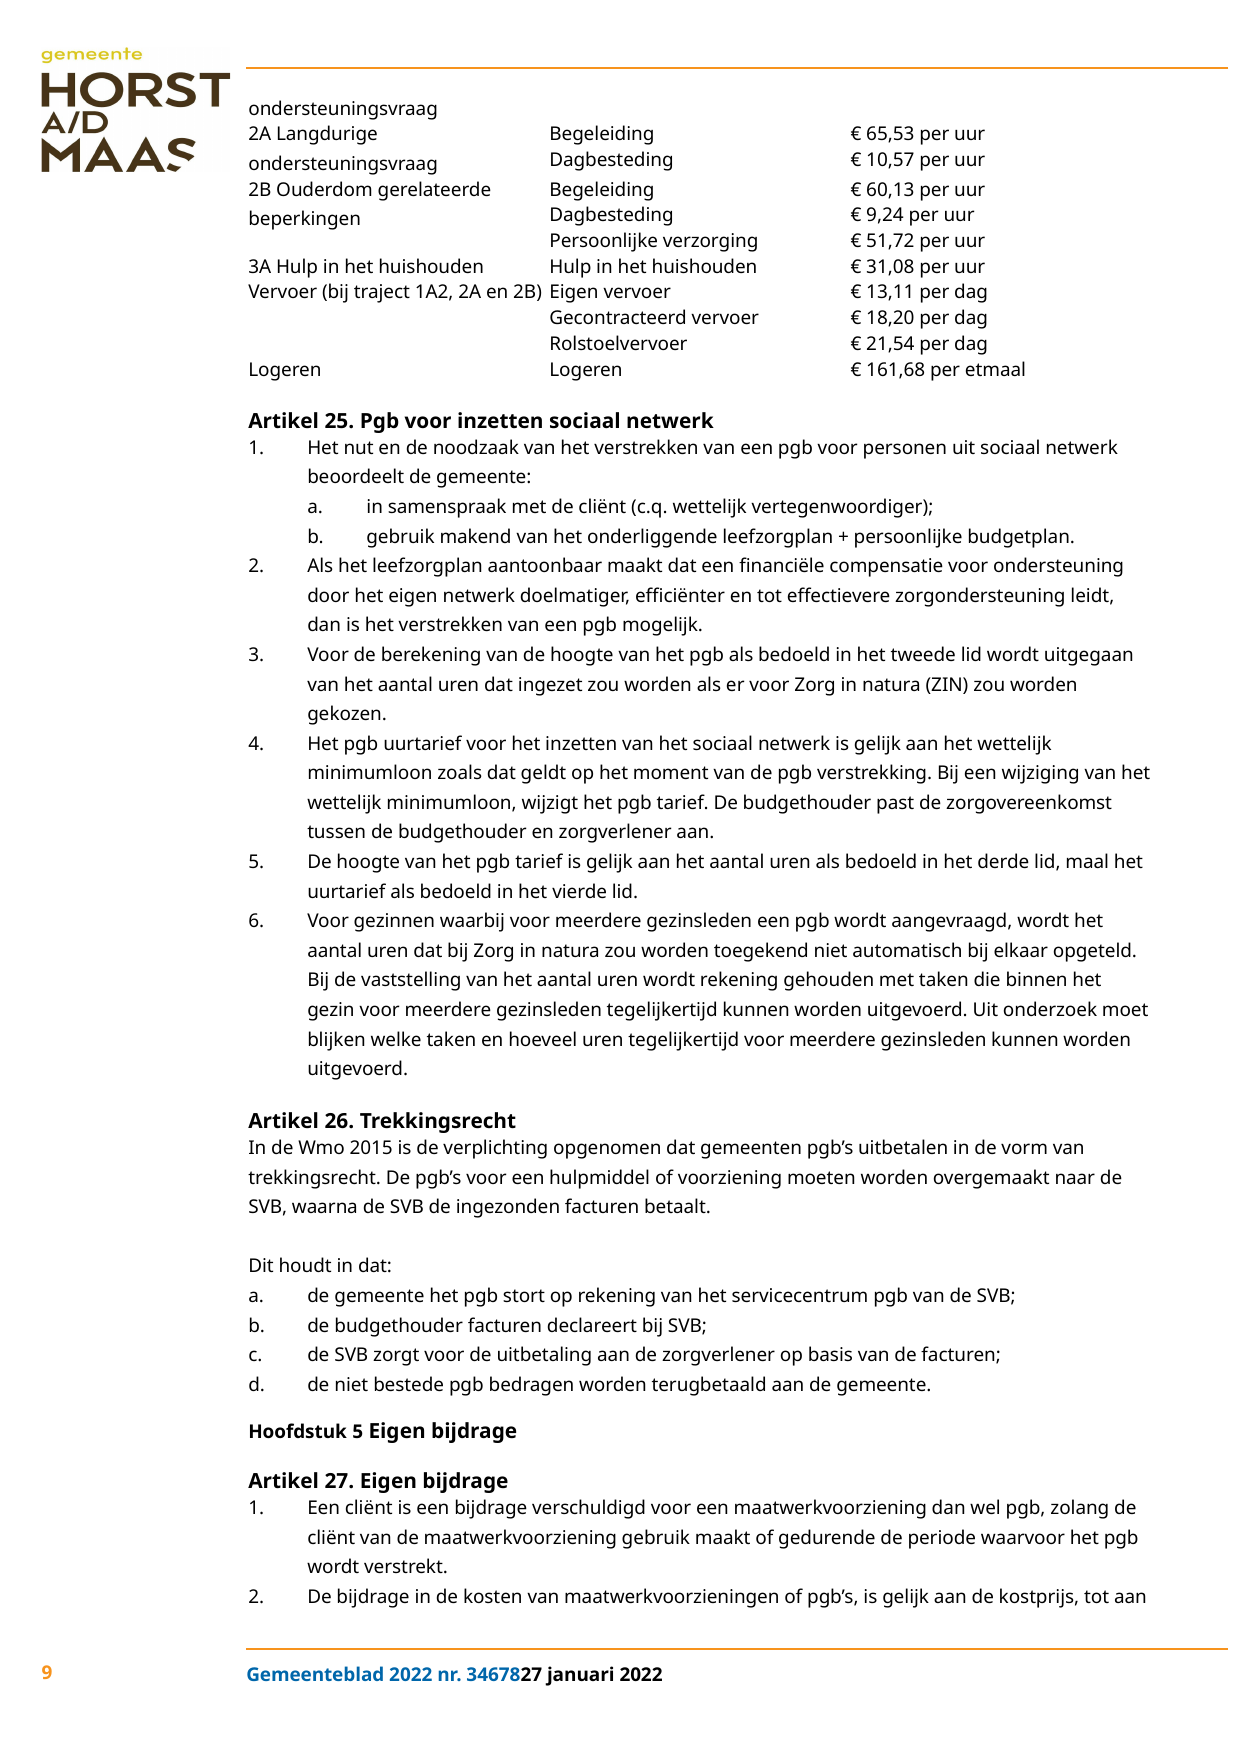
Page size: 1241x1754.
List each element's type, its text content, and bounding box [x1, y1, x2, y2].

table_cell Persoonlijke verzorging [549, 227, 850, 253]
list Het pgb uurtarief voor het inzetten van het sociaal netwerk is gelijk aan het wettelijk minimumloon zoals dat geldt op het moment van de pgb verstrekking. Bij een wijziging van het wettelijk minimumloon, wijzigt het pgb tarief. De budgethouder past de zorgovereenkomst tussen de budgethouder en zorgverlener aan. [248, 730, 1152, 844]
table_cell € 18,20 per dag [850, 305, 1152, 330]
list gebruik makend van het onderliggende leefzorgplan + persoonlijke budgetplan. [307, 523, 1152, 549]
table_cell € 65,53 per uur [850, 121, 1152, 146]
table_cell Logeren [248, 356, 549, 382]
table_cell Vervoer (bij traject 1A2, 2A en 2B) [248, 279, 549, 356]
text Artikel 25. Pgb voor inzetten sociaal netwerk [248, 406, 1152, 434]
picture [41, 47, 231, 172]
table_cell Gecontracteerd vervoer [549, 305, 850, 330]
list de budgethouder facturen declareert bij SVB; [248, 1312, 1152, 1337]
table_cell € 31,08 per uur [850, 253, 1152, 279]
text Dit houdt in dat: [248, 1253, 1152, 1278]
list de gemeente het pgb stort op rekening van het servicecentrum pgb van de SVB; [248, 1282, 1152, 1308]
table_cell Begeleiding [549, 121, 850, 146]
table_cell 2B Ouderdom gerelateerde beperkingen [248, 176, 549, 253]
list Voor de berekening van de hoogte van het pgb als bedoeld in het tweede lid wordt uitgegaan van het aantal uren dat ingezet zou worden als er voor Zorg in natura (ZIN) zou worden gekozen. [248, 641, 1152, 726]
table_cell Logeren [549, 356, 850, 382]
table_cell ondersteuningsvraag [248, 95, 549, 121]
text Artikel 26. Trekkingsrecht [248, 1106, 1152, 1134]
table_cell Dagbesteding [549, 202, 850, 227]
table_cell [549, 95, 850, 121]
table_cell € 21,54 per dag [850, 330, 1152, 356]
table_cell € 13,11 per dag [850, 279, 1152, 304]
table_cell Hulp in het huishouden [549, 253, 850, 279]
table_cell € 51,72 per uur [850, 227, 1152, 253]
table_cell Dagbesteding [549, 146, 850, 176]
list de SVB zorgt voor de uitbetaling aan de zorgverlener op basis van de facturen; [248, 1341, 1152, 1367]
list Voor gezinnen waarbij voor meerdere gezinsleden een pgb wordt aangevraagd, wordt het aantal uren dat bij Zorg in natura zou worden toegekend niet automatisch bij elkaar opgeteld. Bij de vaststelling van het aantal uren wordt rekening gehouden met taken die binnen het gezin voor meerdere gezinsleden tegelijkertijd kunnen worden uitgevoerd. Uit onderzoek moet blijken welke taken en hoeveel uren tegelijkertijd voor meerdere gezinsleden kunnen worden uitgevoerd. [248, 907, 1152, 1081]
table_cell Rolstoelvervoer [549, 330, 850, 356]
table_cell 2A Langdurige ondersteuningsvraag [248, 121, 549, 176]
list de niet bestede pgb bedragen worden terugbetaald aan de gemeente. [248, 1371, 1152, 1397]
text Hoofdstuk 5 Eigen bijdrage [248, 1417, 1152, 1445]
table_cell Eigen vervoer [549, 279, 850, 304]
table_cell € 9,24 per uur [850, 202, 1152, 227]
table_cell € 10,57 per uur [850, 146, 1152, 176]
table_cell Begeleiding [549, 176, 850, 202]
table_cell [850, 95, 1152, 121]
list in samenspraak met de cliënt (c.q. wettelijk vertegenwoordiger); [307, 493, 1152, 519]
text In de Wmo 2015 is de verplichting opgenomen dat gemeenten pgb’s uitbetalen in de vorm van trekkingsrecht. De pgb’s voor een hulpmiddel of voorziening moeten worden overgemaakt naar de SVB, waarna de SVB de ingezonden facturen betaalt. [248, 1134, 1152, 1219]
list Het nut en de noodzaak van het verstrekken van een pgb voor personen uit sociaal netwerk beoordeelt de gemeente: [248, 434, 1152, 489]
text Artikel 27. Eigen bijdrage [248, 1466, 1152, 1494]
table_cell € 161,68 per etmaal [850, 356, 1152, 382]
table_cell € 60,13 per uur [850, 176, 1152, 202]
list Als het leefzorgplan aantoonbaar maakt dat een financiële compensatie voor ondersteuning door het eigen netwerk doelmatiger, efficiënter en tot effectievere zorgondersteuning leidt, dan is het verstrekken van een pgb mogelijk. [248, 552, 1152, 637]
table_cell 3A Hulp in het huishouden [248, 253, 549, 279]
list De bijdrage in de kosten van maatwerkvoorzieningen of pgb’s, is gelijk aan de kostprijs, tot aan [248, 1583, 1152, 1609]
list De hoogte van het pgb tarief is gelijk aan het aantal uren als bedoeld in het derde lid, maal het uurtarief als bedoeld in het vierde lid. [248, 848, 1152, 904]
list Een cliënt is een bijdrage verschuldigd voor een maatwerkvoorziening dan wel pgb, zolang de cliënt van de maatwerkvoorziening gebruik maakt of gedurende de periode waarvoor het pgb wordt verstrekt. [248, 1494, 1152, 1579]
